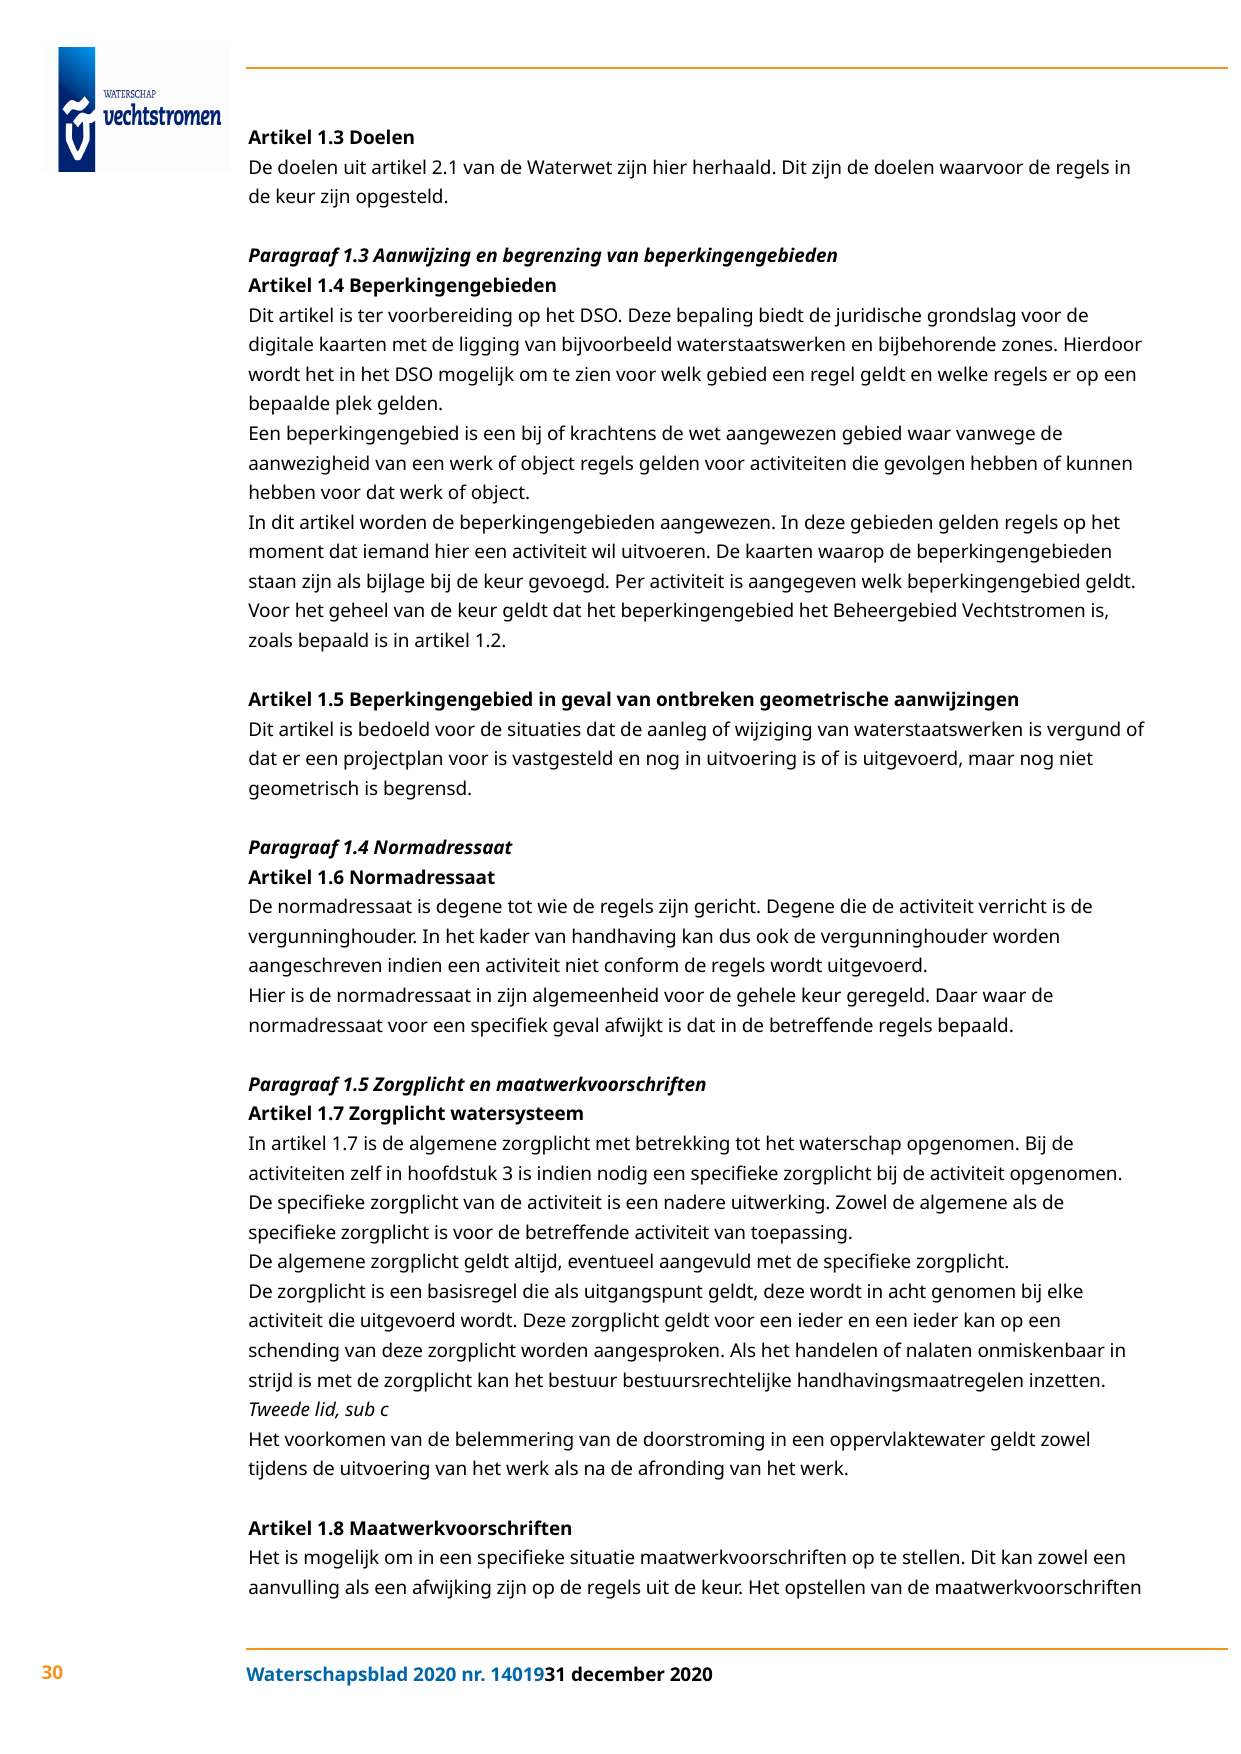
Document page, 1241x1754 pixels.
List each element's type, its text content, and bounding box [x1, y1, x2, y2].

text De normadressaat is degene tot wie de regels zijn gericht. Degene die de activiteit verricht is de vergunninghouder. In het kader van handhaving kan dus ook de vergunninghouder worden aangeschreven indien een activiteit niet conform de regels wordt uitgevoerd. [248, 893, 1152, 978]
text Paragraaf 1.4 Normadressaat [248, 834, 1152, 860]
text Artikel 1.6 Normadressaat [248, 864, 1152, 890]
text Paragraaf 1.5 Zorgplicht en maatwerkvoorschriften [248, 1071, 1152, 1097]
text Paragraaf 1.3 Aanwijzing en begrenzing van beperkingengebieden [248, 243, 1152, 268]
text Artikel 1.3 Doelen [248, 124, 1152, 150]
text In artikel 1.7 is de algemene zorgplicht met betrekking tot het waterschap opgenomen. Bij de activiteiten zelf in hoofdstuk 3 is indien nodig een specifieke zorgplicht bij de activiteit opgenomen. De specifieke zorgplicht van de activiteit is een nadere uitwerking. Zowel de algemene als de specifieke zorgplicht is voor de betreffende activiteit van toepassing. [248, 1130, 1152, 1245]
text Artikel 1.7 Zorgplicht watersysteem [248, 1101, 1152, 1126]
text In dit artikel worden de beperkingengebieden aangewezen. In deze gebieden gelden regels op het moment dat iemand hier een activiteit wil uitvoeren. De kaarten waarop de beperkingengebieden staan zijn als bijlage bij de keur gevoegd. Per activiteit is aangegeven welk beperkingengebied geldt. Voor het geheel van de keur geldt dat het beperkingengebied het Beheergebied Vechtstromen is, zoals bepaald is in artikel 1.2. [248, 509, 1152, 653]
text Dit artikel is ter voorbereiding op het DSO. Deze bepaling biedt de juridische grondslag voor de digitale kaarten met de ligging van bijvoorbeeld waterstaatswerken en bijbehorende zones. Hierdoor wordt het in het DSO mogelijk om te zien voor welk gebied een regel geldt en welke regels er op een bepaalde plek gelden. [248, 302, 1152, 416]
picture [41, 47, 231, 172]
text Artikel 1.4 Beperkingengebieden [248, 272, 1152, 298]
text Tweede lid, sub c [248, 1396, 1152, 1422]
text Dit artikel is bedoeld voor de situaties dat de aanleg of wijziging van waterstaatswerken is vergund of dat er een projectplan voor is vastgesteld en nog in uitvoering is of is uitgevoerd, maar nog niet geometrisch is begrensd. [248, 716, 1152, 801]
text Artikel 1.5 Beperkingengebied in geval van ontbreken geometrische aanwijzingen [248, 686, 1152, 712]
text De zorgplicht is een basisregel die als uitgangspunt geldt, deze wordt in acht genomen bij elke activiteit die uitgevoerd wordt. Deze zorgplicht geldt voor een ieder en een ieder kan op een schending van deze zorgplicht worden aangesproken. Als het handelen of nalaten onmiskenbaar in strijd is met de zorgplicht kan het bestuur bestuursrechtelijke handhavingsmaatregelen inzetten. [248, 1278, 1152, 1393]
text Een beperkingengebied is een bij of krachtens de wet aangewezen gebied waar vanwege de aanwezigheid van een werk of object regels gelden voor activiteiten die gevolgen hebben of kunnen hebben voor dat werk of object. [248, 420, 1152, 505]
text Hier is de normadressaat in zijn algemeenheid voor de gehele keur geregeld. Daar waar de normadressaat voor een specifiek geval afwijkt is dat in de betreffende regels bepaald. [248, 982, 1152, 1038]
text Artikel 1.8 Maatwerkvoorschriften [248, 1515, 1152, 1541]
text De algemene zorgplicht geldt altijd, eventueel aangevuld met de specifieke zorgplicht. [248, 1248, 1152, 1274]
text De doelen uit artikel 2.1 van de Waterwet zijn hier herhaald. Dit zijn de doelen waarvoor de regels in de keur zijn opgesteld. [248, 154, 1152, 209]
text Het voorkomen van de belemmering van de doorstroming in een oppervlaktewater geldt zowel tijdens de uitvoering van het werk als na de afronding van het werk. [248, 1426, 1152, 1481]
text Het is mogelijk om in een specifieke situatie maatwerkvoorschriften op te stellen. Dit kan zowel een aanvulling als een afwijking zijn op de regels uit de keur. Het opstellen van de maatwerkvoorschriften [248, 1544, 1152, 1600]
